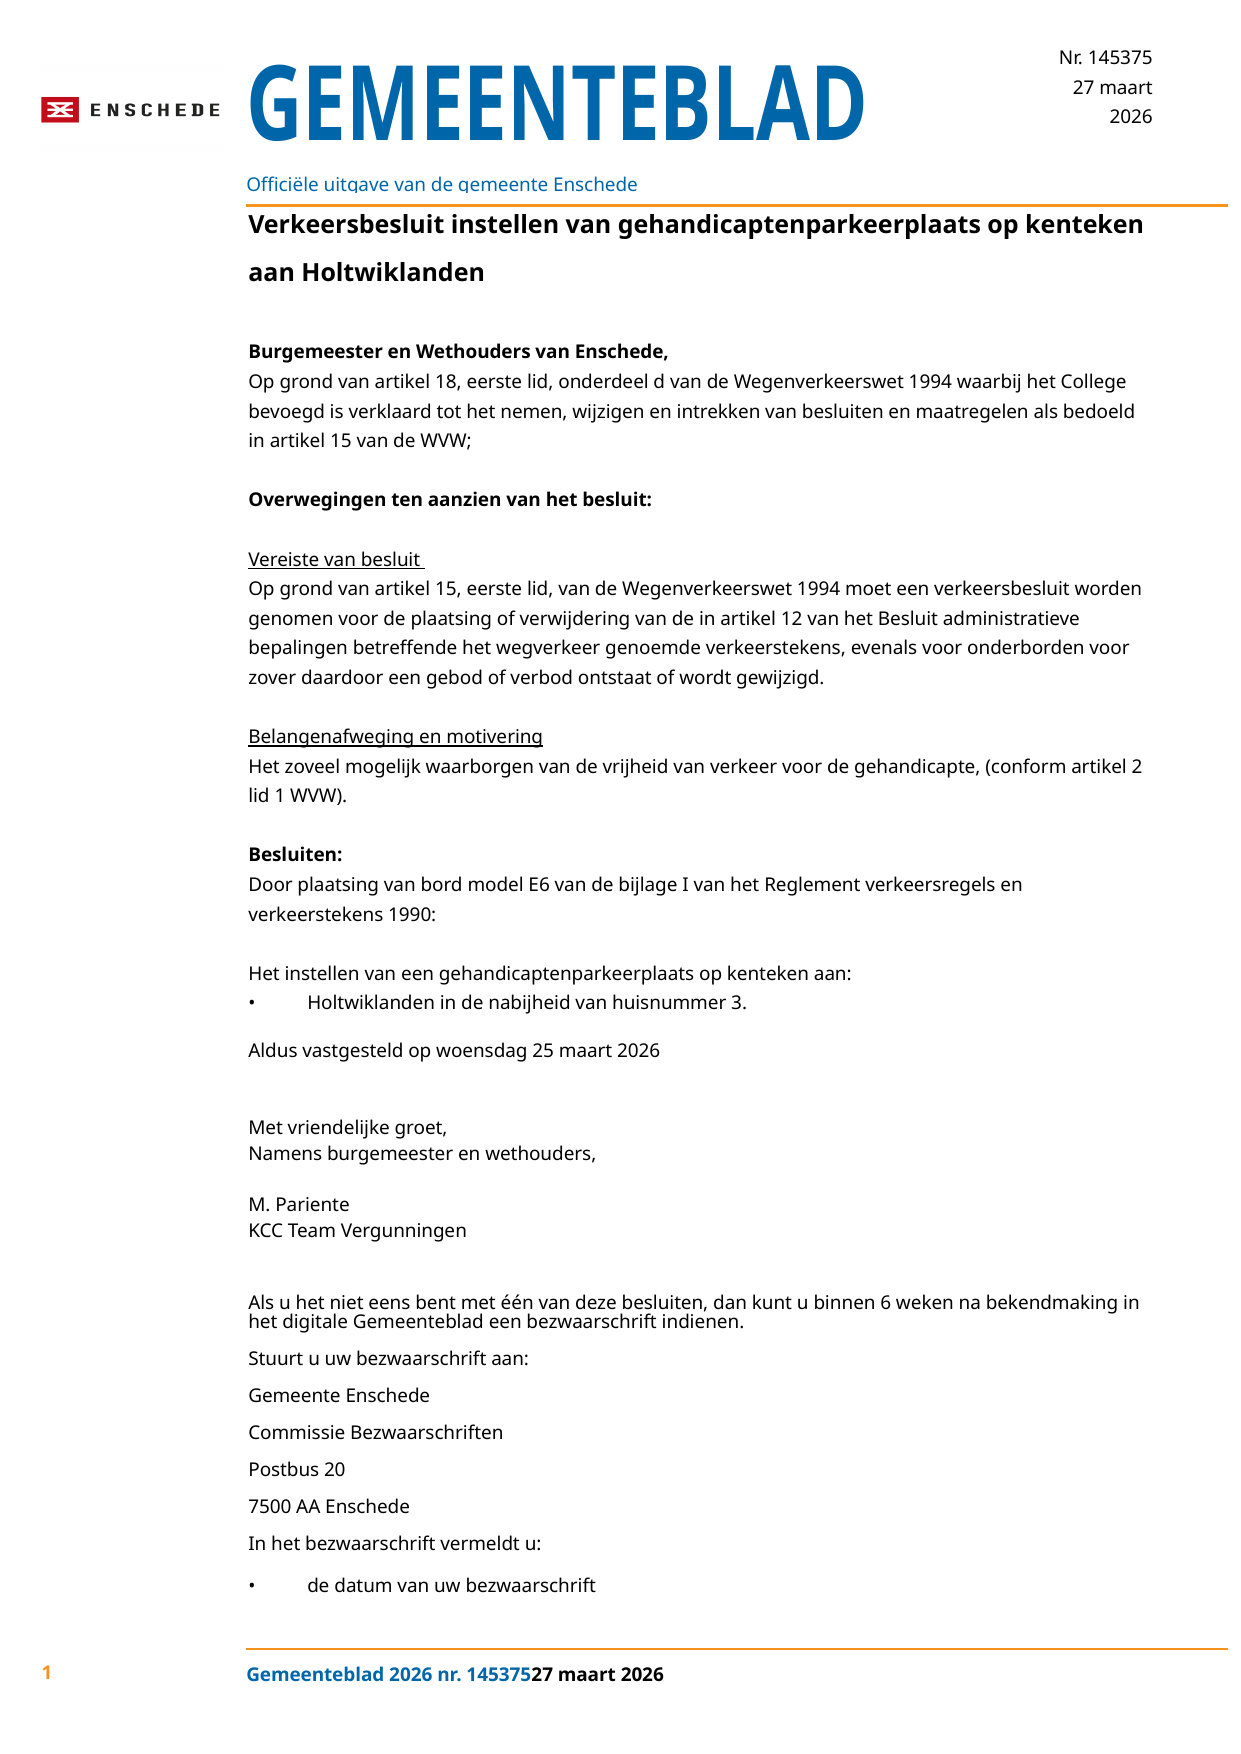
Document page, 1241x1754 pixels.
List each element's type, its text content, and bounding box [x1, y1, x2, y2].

text Door plaatsing van bord model E6 van de bijlage I van het Reglement verkeersregels en verkeerstekens 1990: [248, 871, 1152, 926]
text Het instellen van een gehandicaptenparkeerplaats op kenteken aan: [248, 960, 1152, 986]
text Besluiten: [248, 842, 1152, 867]
text Het zoveel mogelijk waarborgen van de vrijheid van verkeer voor de gehandicapte, (conform artikel 2 lid 1 WVW). [248, 753, 1152, 808]
text Vereiste van besluit [248, 546, 1152, 571]
text Op grond van artikel 18, eerste lid, onderdeel d van de Wegenverkeerswet 1994 waarbij het College bevoegd is verklaard tot het nemen, wijzigen en intrekken van besluiten en maatregelen als bedoeld in artikel 15 van de WVW; [248, 368, 1152, 453]
text Verkeersbesluit instellen van gehandicaptenparkeerplaats op kenteken aan Holtwiklanden [248, 207, 1152, 288]
text Namens burgemeester en wethouders, [248, 1140, 1152, 1166]
text Stuurt u uw bezwaarschrift aan: [248, 1350, 1152, 1369]
text In het bezwaarschrift vermeldt u: [248, 1535, 1152, 1554]
text Belangenafweging en motivering [248, 723, 1152, 749]
text 7500 AA Enschede [248, 1498, 1152, 1517]
text Met vriendelijke groet, [248, 1114, 1152, 1140]
text Burgemeester en Wethouders van Enschede, [248, 339, 1152, 364]
text Overwegingen ten aanzien van het besluit: [248, 487, 1152, 512]
text Aldus vastgesteld op woensdag 25 maart 2026 [248, 1037, 1152, 1063]
text Postbus 20 [248, 1461, 1152, 1480]
picture [41, 47, 231, 172]
list de datum van uw bezwaarschrift [248, 1572, 1152, 1598]
text Als u het niet eens bent met één van deze besluiten, dan kunt u binnen 6 weken na bekendmaking in het digitale Gemeenteblad een bezwaarschrift indienen. [248, 1294, 1152, 1332]
text M. Pariente [248, 1192, 1152, 1217]
text Op grond van artikel 15, eerste lid, van de Wegenverkeerswet 1994 moet een verkeersbesluit worden genomen voor de plaatsing of verwijdering van de in artikel 12 van het Besluit administratieve bepalingen betreffende het wegverkeer genoemde verkeerstekens, evenals voor onderborden voor zover daardoor een gebod of verbod ontstaat of wordt gewijzigd. [248, 575, 1152, 690]
text KCC Team Vergunningen [248, 1217, 1152, 1243]
text Gemeente Enschede [248, 1387, 1152, 1406]
text Commissie Bezwaarschriften [248, 1424, 1152, 1443]
list Holtwiklanden in de nabijheid van huisnummer 3. [248, 989, 1152, 1015]
